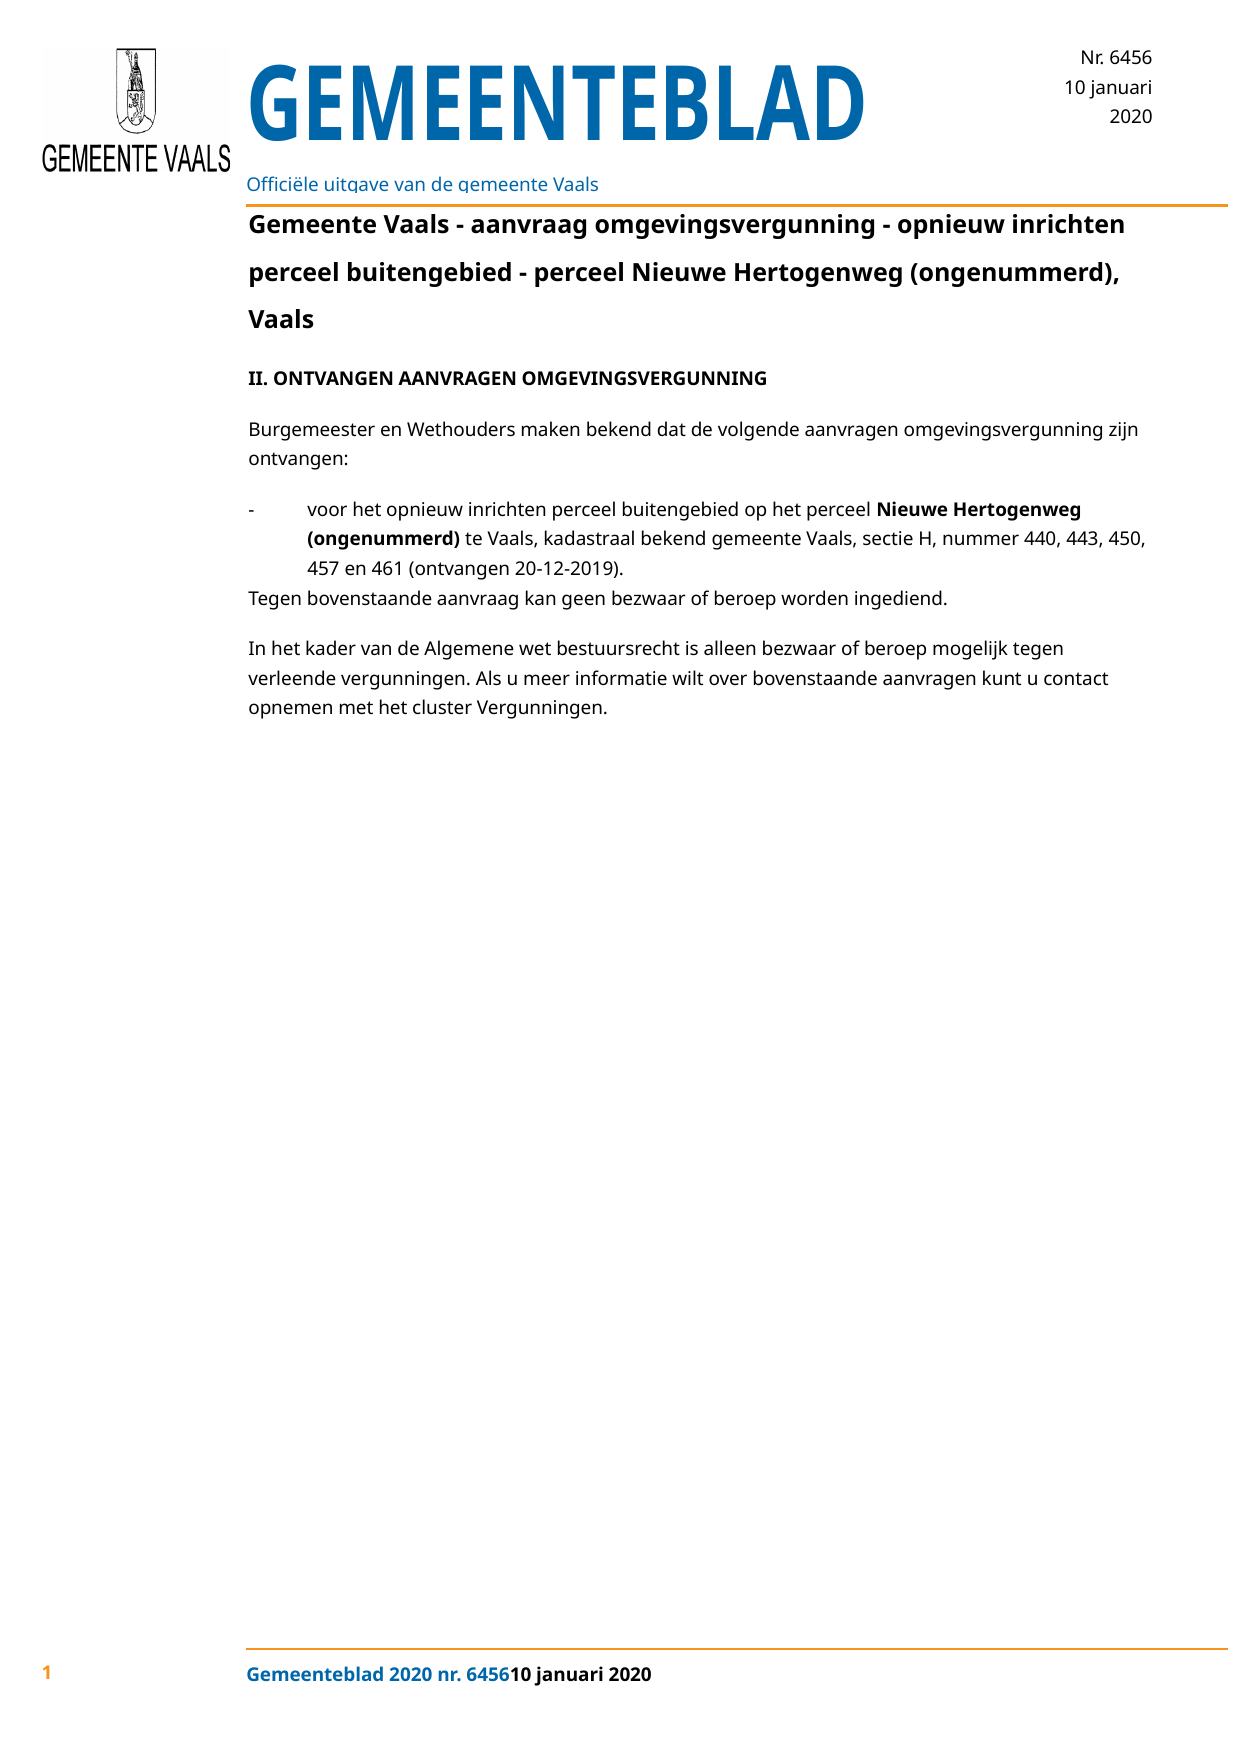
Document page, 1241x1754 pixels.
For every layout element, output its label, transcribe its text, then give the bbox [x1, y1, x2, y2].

list voor het opnieuw inrichten perceel buitengebied op het perceel Nieuwe Hertogenweg (ongenummerd) te Vaals, kadastraal bekend gemeente Vaals, sectie H, nummer 440, 443, 450, 457 en 461 (ontvangen 20-12-2019). [248, 496, 1152, 581]
picture [41, 47, 231, 172]
text Tegen bovenstaande aanvraag kan geen bezwaar of beroep worden ingediend. [248, 585, 1152, 610]
text Burgemeester en Wethouders maken bekend dat de volgende aanvragen omgevingsvergunning zijn ontvangen: [248, 416, 1152, 471]
text Gemeente Vaals - aanvraag omgevingsvergunning - opnieuw inrichten perceel buitengebied - perceel Nieuwe Hertogenweg (ongenummerd), Vaals [248, 207, 1152, 336]
text II. ONTVANGEN AANVRAGEN OMGEVINGSVERGUNNING [248, 366, 1152, 391]
text In het kader van de Algemene wet bestuursrecht is alleen bezwaar of beroep mogelijk tegen verleende vergunningen. Als u meer informatie wilt over bovenstaande aanvragen kunt u contact opnemen met het cluster Vergunningen. [248, 635, 1152, 720]
